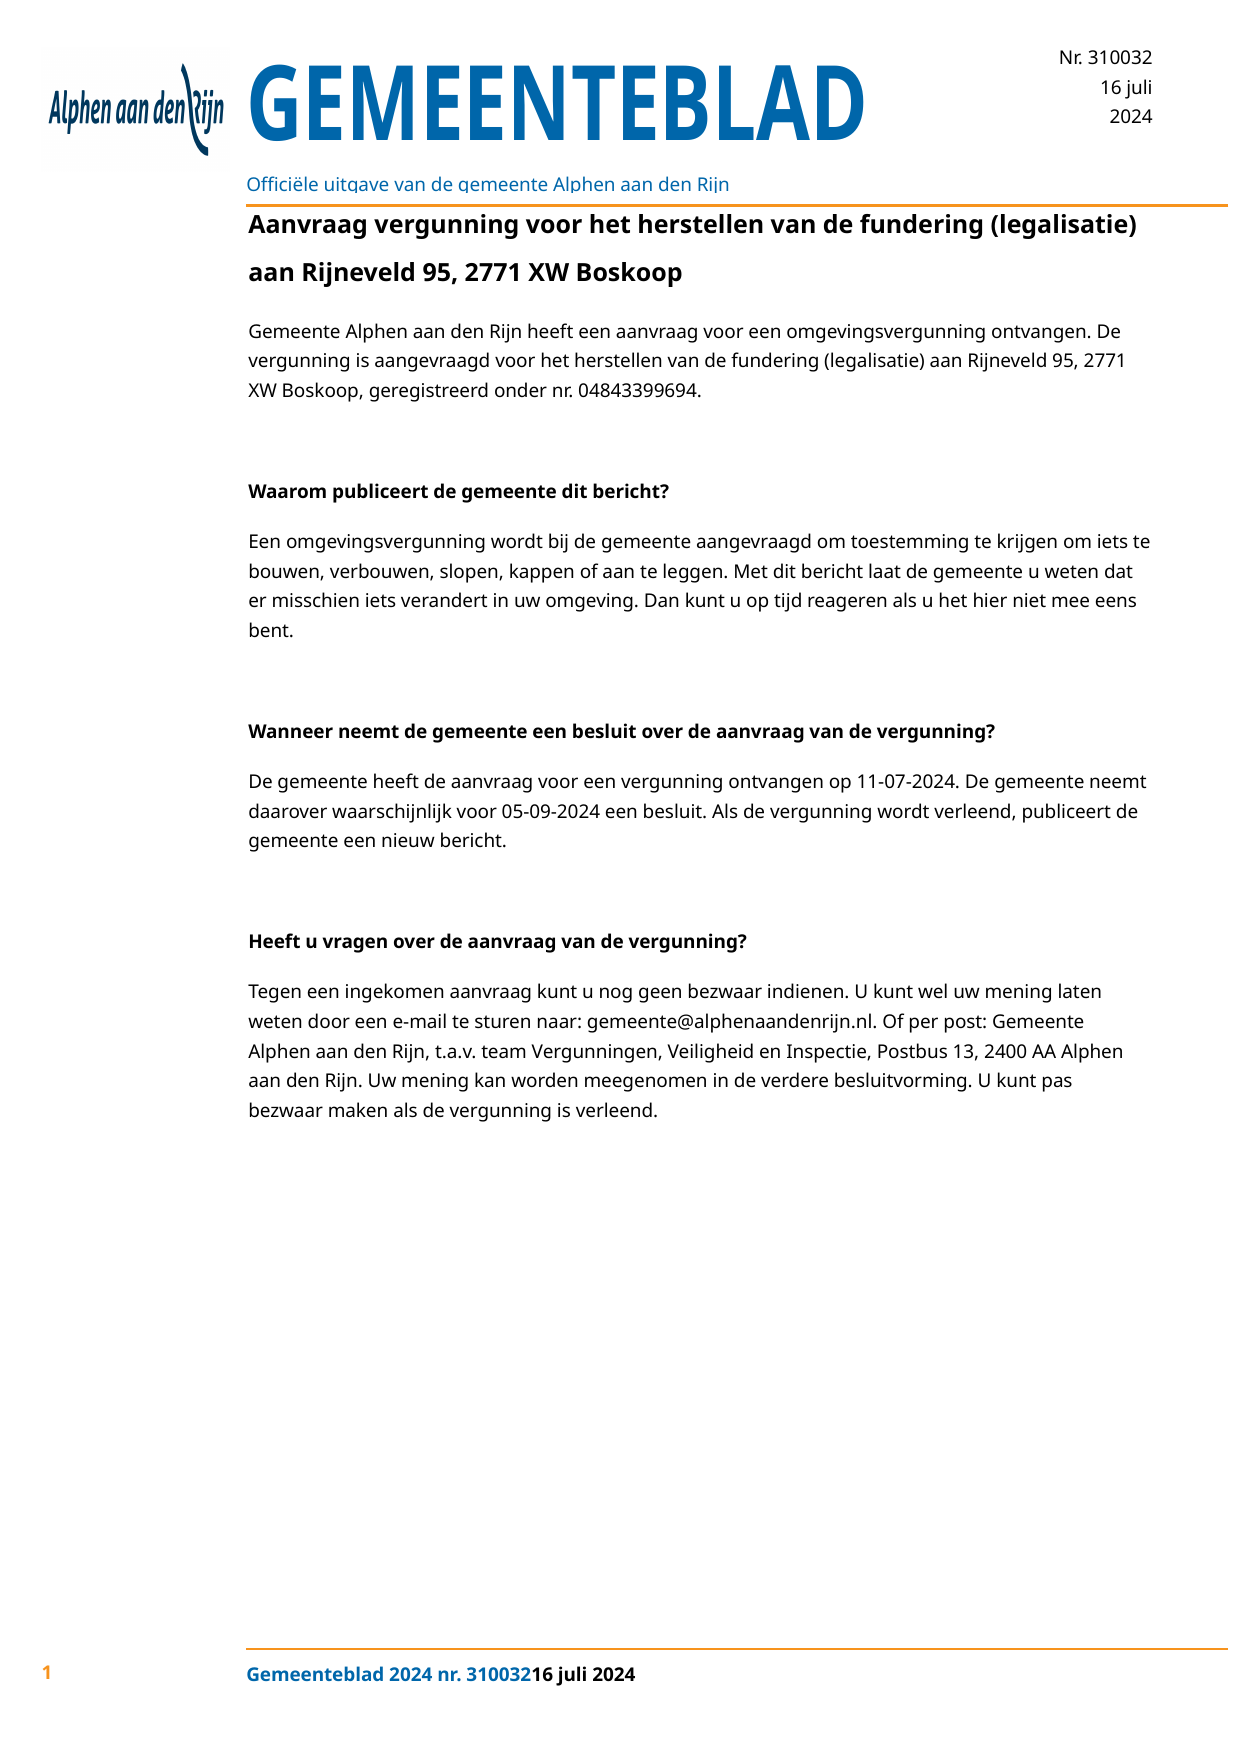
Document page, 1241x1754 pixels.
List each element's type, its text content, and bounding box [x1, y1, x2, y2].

text Tegen een ingekomen aanvraag kunt u nog geen bezwaar indienen. U kunt wel uw mening laten weten door een e-mail te sturen naar: gemeente@alphenaandenrijn.nl. Of per post: Gemeente Alphen aan den Rijn, t.a.v. team Vergunningen, Veiligheid en Inspectie, Postbus 13, 2400 AA Alphen aan den Rijn. Uw mening kan worden meegenomen in de verdere besluitvorming. U kunt pas bezwaar maken als de vergunning is verleend. [248, 979, 1152, 1123]
text Aanvraag vergunning voor het herstellen van de fundering (legalisatie) aan Rijneveld 95, 2771 XW Boskoop [248, 207, 1152, 288]
text Gemeente Alphen aan den Rijn heeft een aanvraag voor een omgevingsvergunning ontvangen. De vergunning is aangevraagd voor het herstellen van de fundering (legalisatie) aan Rijneveld 95, 2771 XW Boskoop, geregistreerd onder nr. 04843399694. [248, 318, 1152, 403]
picture [41, 47, 231, 172]
text Wanneer neemt de gemeente een besluit over de aanvraag van de vergunning? [248, 718, 1152, 744]
text Een omgevingsvergunning wordt bij de gemeente aangevraagd om toestemming te krijgen om iets te bouwen, verbouwen, slopen, kappen of aan te leggen. Met dit bericht laat de gemeente u weten dat er misschien iets verandert in uw omgeving. Dan kunt u op tijd reageren als u het hier niet mee eens bent. [248, 528, 1152, 643]
text Waarom publiceert de gemeente dit bericht? [248, 478, 1152, 504]
text Heeft u vragen over de aanvraag van de vergunning? [248, 928, 1152, 954]
text De gemeente heeft de aanvraag voor een vergunning ontvangen op 11-07-2024. De gemeente neemt daarover waarschijnlijk voor 05-09-2024 een besluit. Als de vergunning wordt verleend, publiceert de gemeente een nieuw bericht. [248, 768, 1152, 853]
